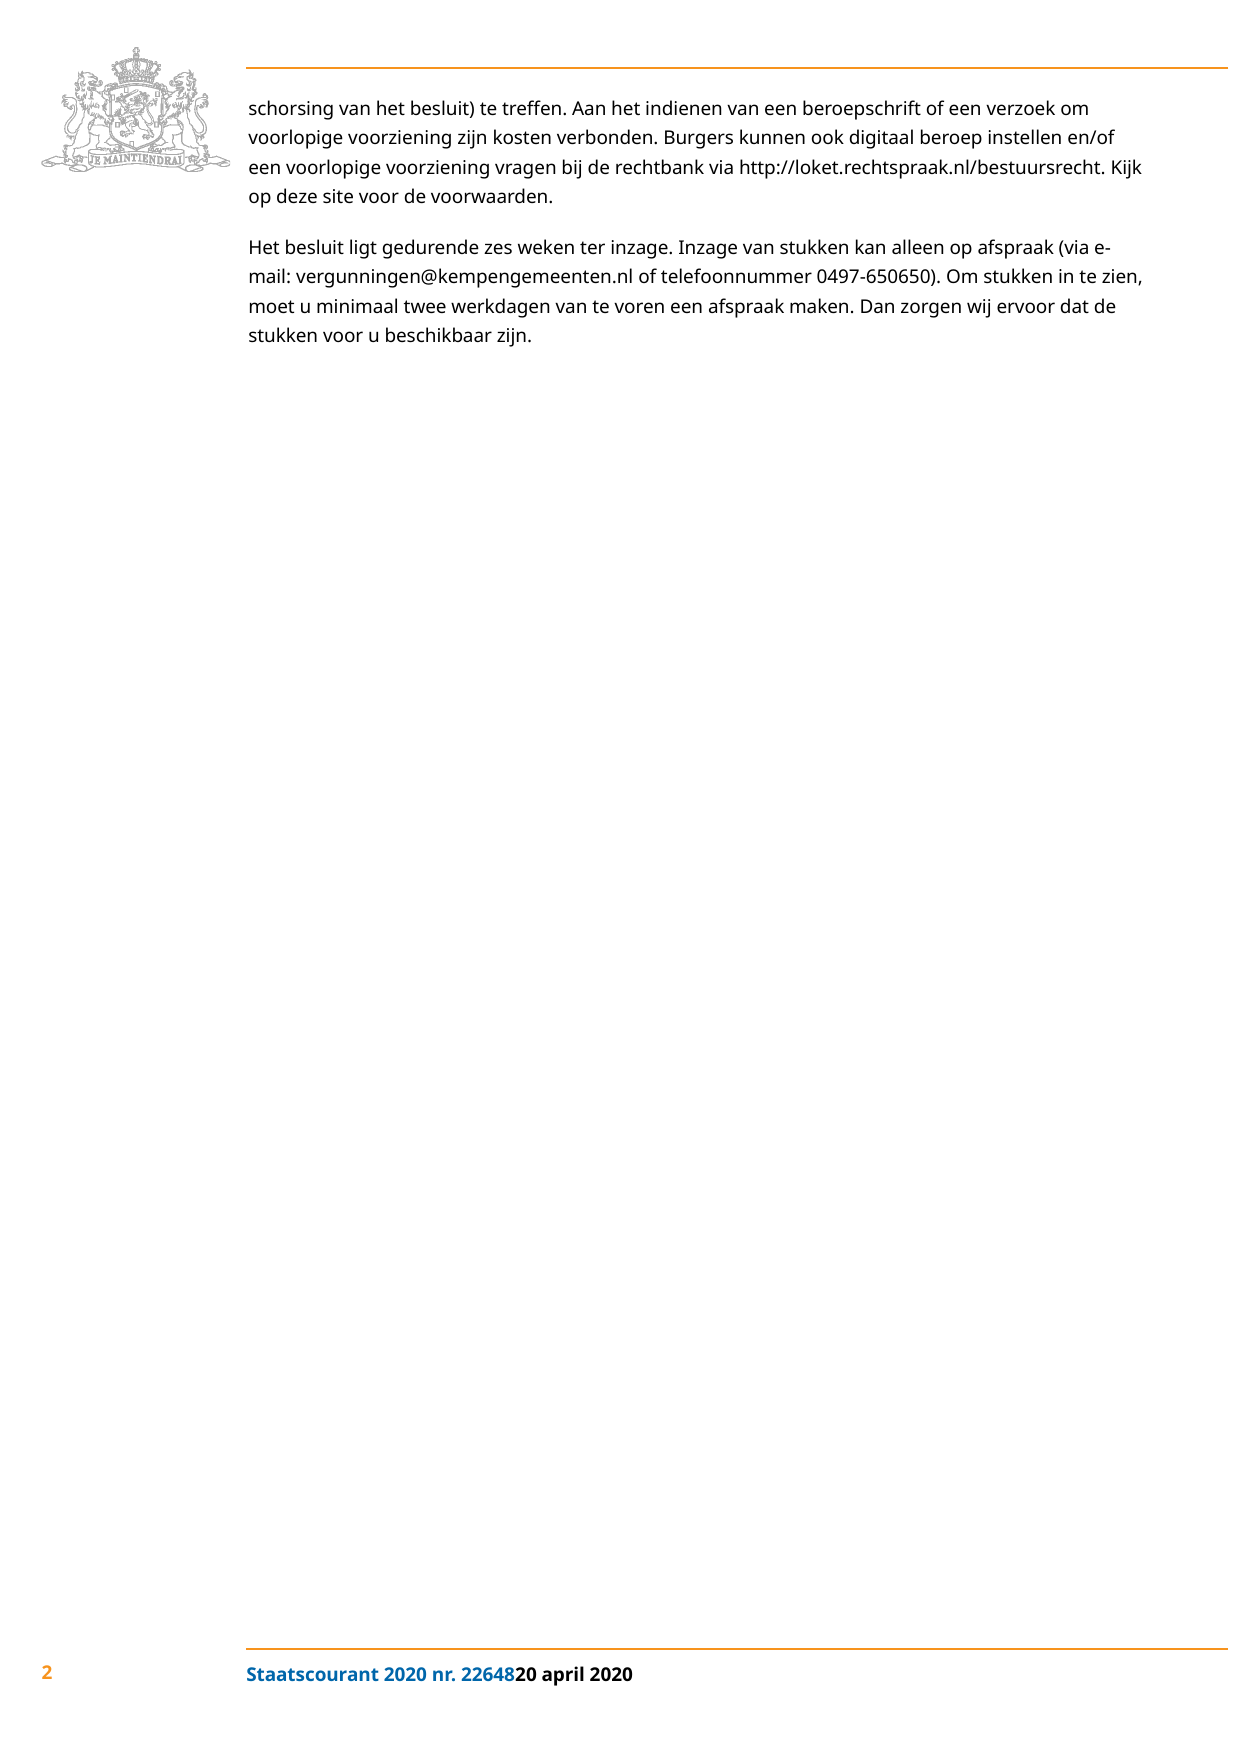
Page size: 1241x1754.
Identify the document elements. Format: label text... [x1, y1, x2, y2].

picture [41, 47, 231, 172]
text schorsing van het besluit) te treffen. Aan het indienen van een beroepschrift of een verzoek om voorlopige voorziening zijn kosten verbonden. Burgers kunnen ook digitaal beroep instellen en/of een voorlopige voorziening vragen bij de rechtbank via http://loket.rechtspraak.nl/bestuursrecht. Kijk op deze site voor de voorwaarden. [248, 95, 1152, 209]
text Het besluit ligt gedurende zes weken ter inzage. Inzage van stukken kan alleen op afspraak (via e-mail: vergunningen@kempengemeenten.nl of telefoonnummer 0497-650650). Om stukken in te zien, moet u minimaal twee werkdagen van te voren een afspraak maken. Dan zorgen wij ervoor dat de stukken voor u beschikbaar zijn. [248, 234, 1152, 348]
